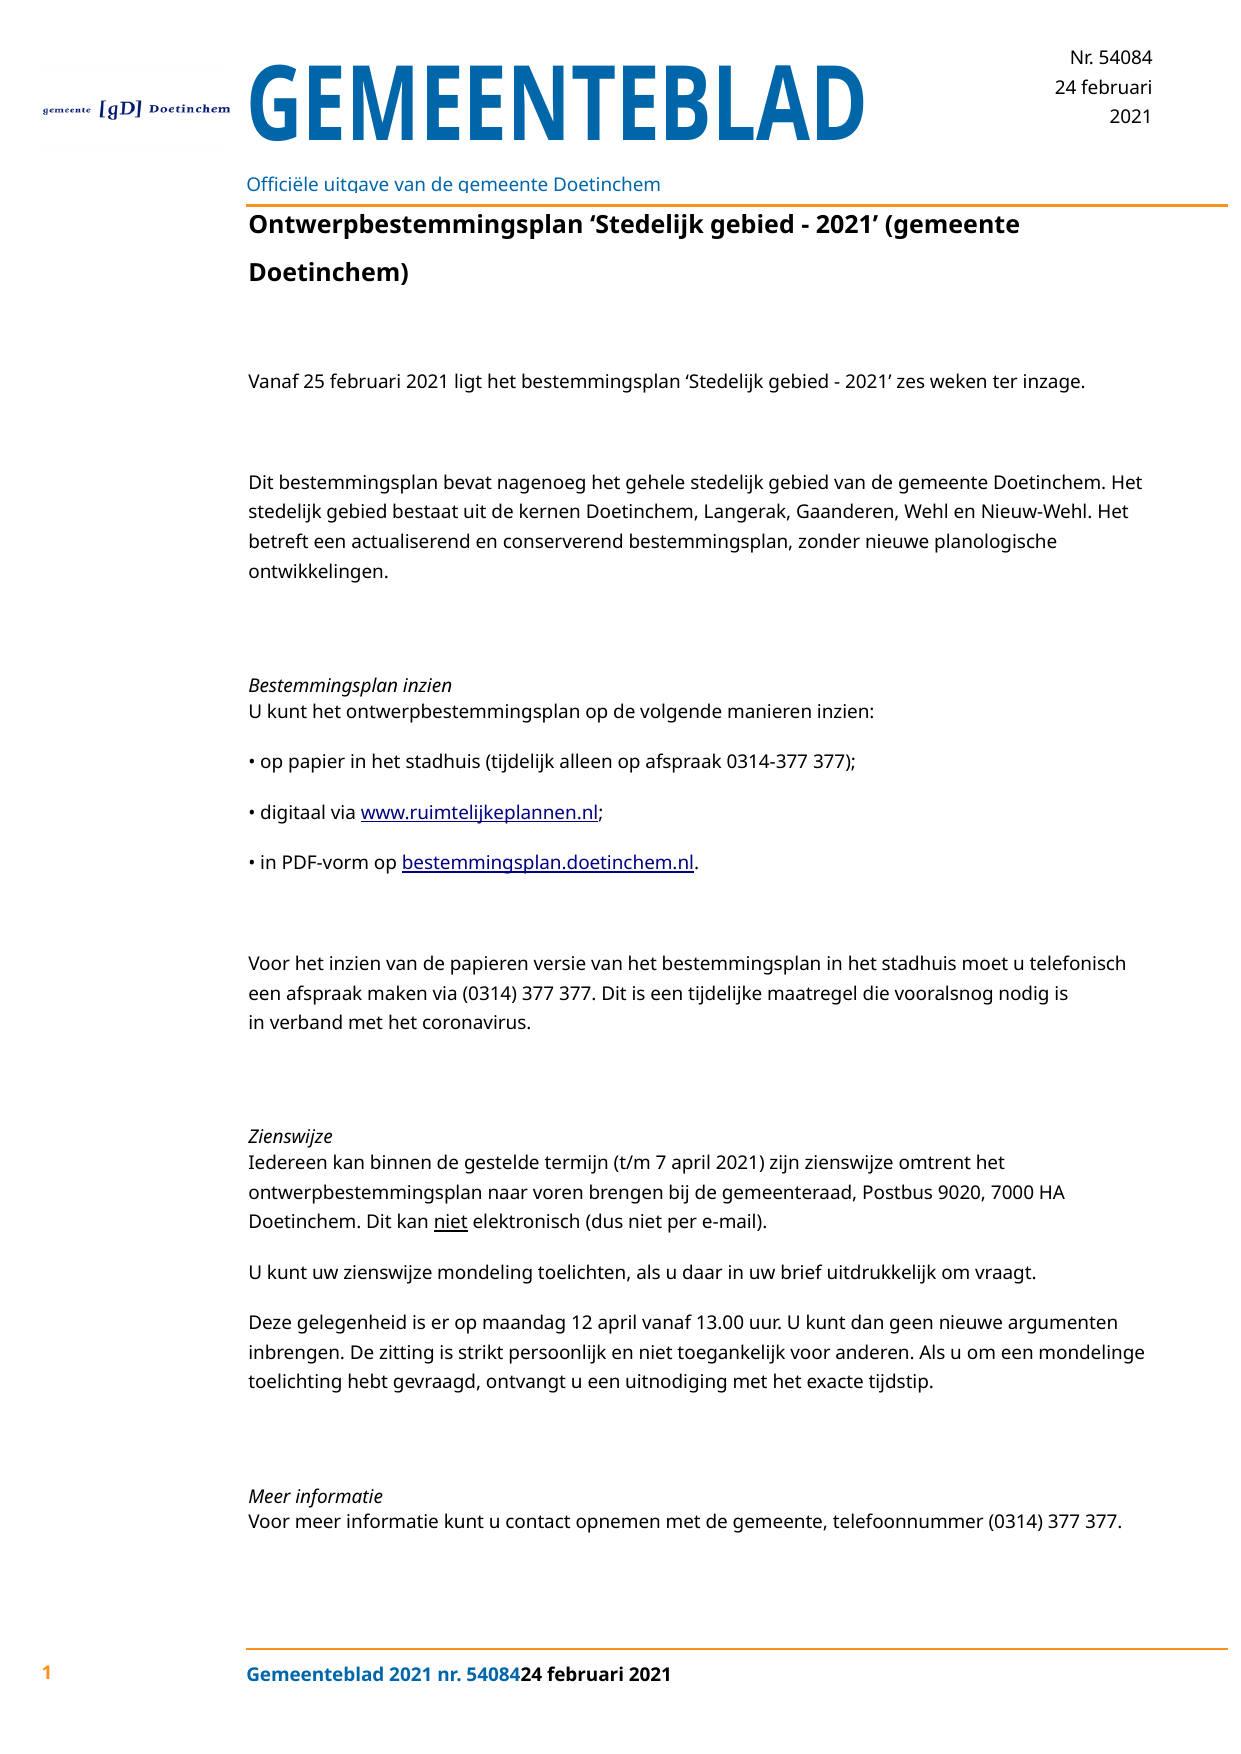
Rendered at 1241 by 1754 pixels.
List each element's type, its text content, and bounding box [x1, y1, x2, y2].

text Dit bestemmingsplan bevat nagenoeg het gehele stedelijk gebied van de gemeente Doetinchem. Het stedelijk gebied bestaat uit de kernen Doetinchem, Langerak, Gaanderen, Wehl en Nieuw-Wehl. Het betreft een actualiserend en conserverend bestemmingsplan, zonder nieuwe planologische ontwikkelingen. [248, 469, 1152, 584]
text • op papier in het stadhuis (tijdelijk alleen op afspraak 0314-377 377); [248, 748, 1152, 774]
picture [41, 47, 231, 172]
text Meer informatie [248, 1483, 1152, 1509]
text • in PDF-vorm op bestemmingsplan.doetinchem.nl. [248, 849, 1152, 875]
text Voor meer informatie kunt u contact opnemen met de gemeente, telefoonnummer (0314) 377 377. [248, 1509, 1152, 1534]
text Ontwerpbestemmingsplan ‘Stedelijk gebied - 2021’ (gemeente Doetinchem) [248, 207, 1152, 288]
text Bestemmingsplan inzien [248, 672, 1152, 698]
text Iedereen kan binnen de gestelde termijn (t/m 7 april 2021) zijn zienswijze omtrent het ontwerpbestemmingsplan naar voren brengen bij de gemeenteraad, Postbus 9020, 7000 HA Doetinchem. Dit kan niet elektronisch (dus niet per e-mail). [248, 1149, 1152, 1234]
text Deze gelegenheid is er op maandag 12 april vanaf 13.00 uur. U kunt dan geen nieuwe argumenten inbrengen. De zitting is strikt persoonlijk en niet toegankelijk voor anderen. Als u om een mondelinge toelichting hebt gevraagd, ontvangt u een uitnodiging met het exacte tijdstip. [248, 1309, 1152, 1394]
text U kunt het ontwerpbestemmingsplan op de volgende manieren inzien: [248, 698, 1152, 724]
text U kunt uw zienswijze mondeling toelichten, als u daar in uw brief uitdrukkelijk om vraagt. [248, 1259, 1152, 1285]
text Voor het inzien van de papieren versie van het bestemmingsplan in het stadhuis moet u telefonisch een afspraak maken via (0314) 377 377. Dit is een tijdelijke maatregel die vooralsnog nodig is in verband met het coronavirus. [248, 950, 1152, 1035]
text Zienswijze [248, 1124, 1152, 1149]
text Vanaf 25 februari 2021 ligt het bestemmingsplan ‘Stedelijk gebied - 2021’ zes weken ter inzage. [248, 368, 1152, 394]
text • digitaal via www.ruimtelijkeplannen.nl; [248, 799, 1152, 824]
